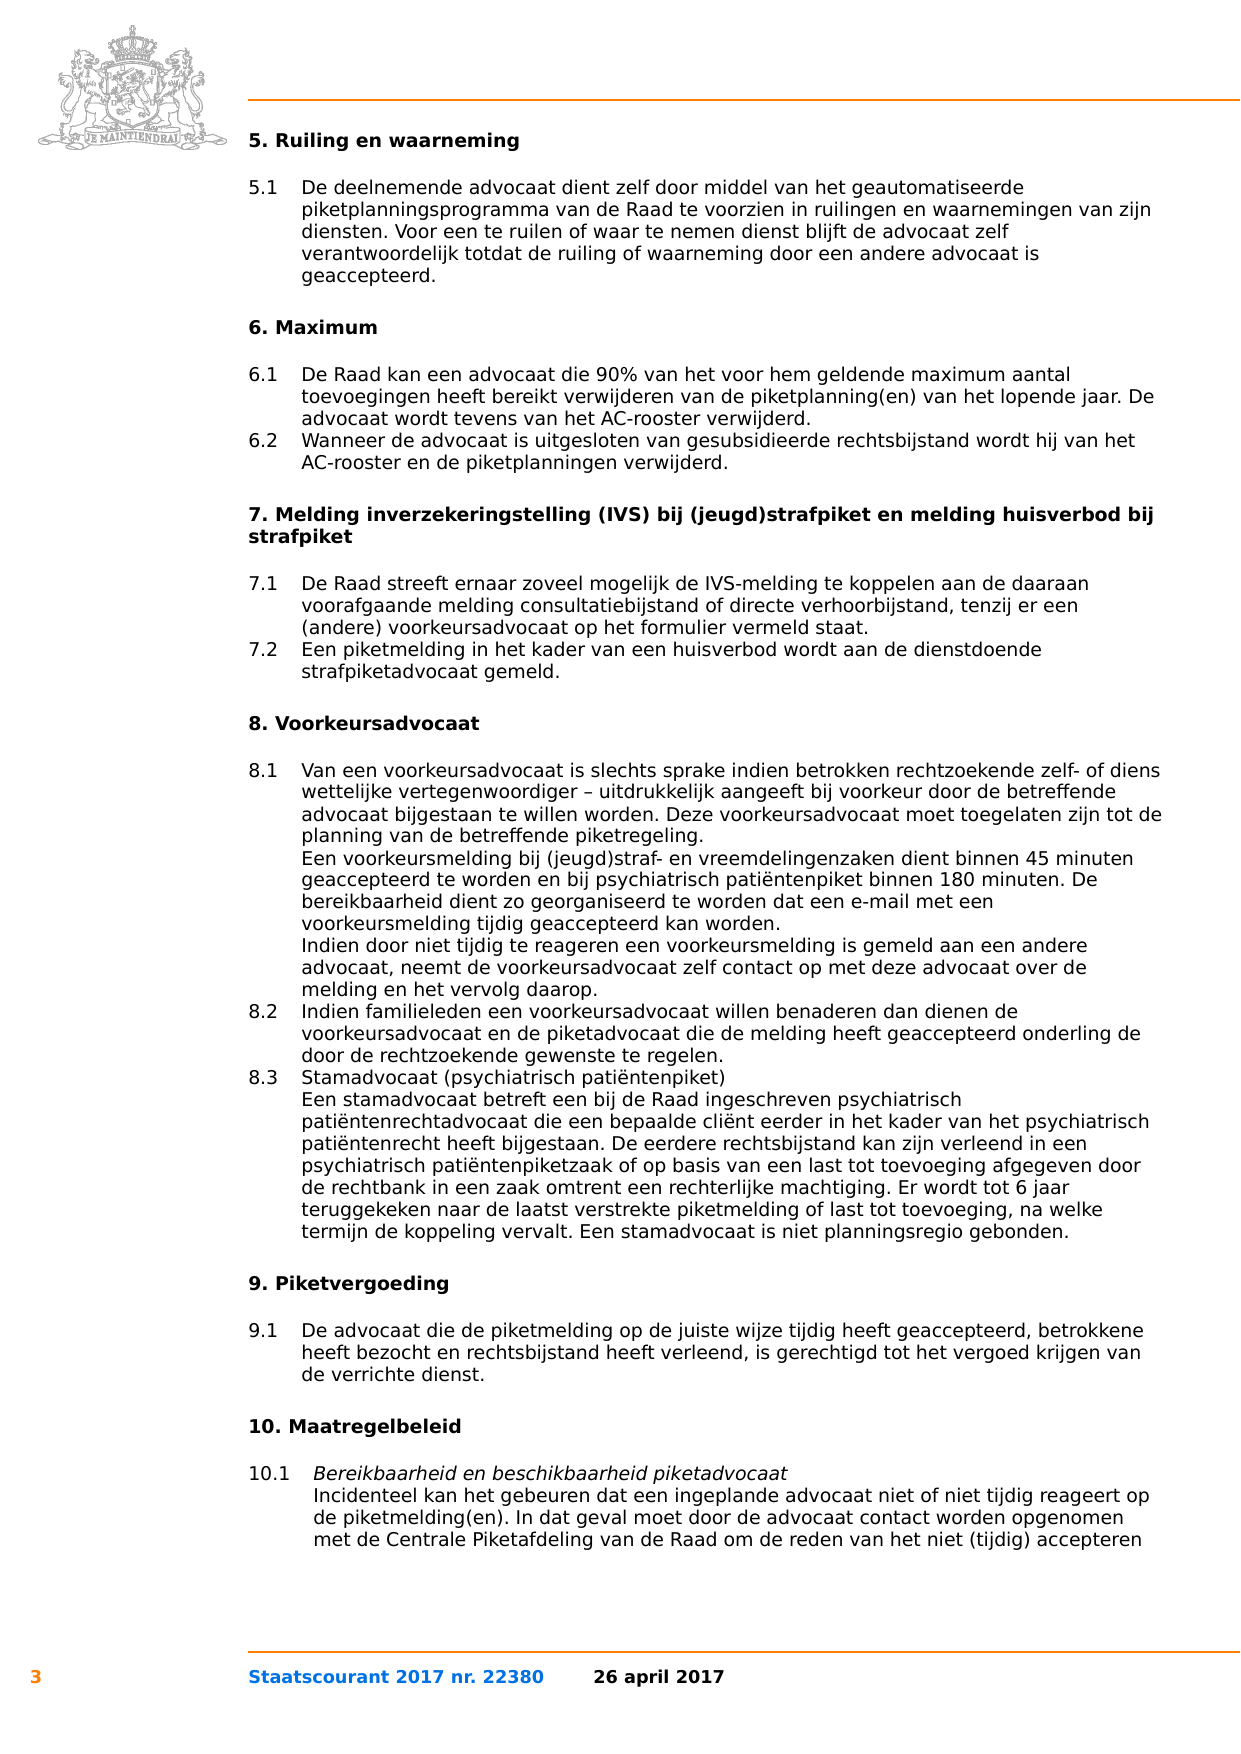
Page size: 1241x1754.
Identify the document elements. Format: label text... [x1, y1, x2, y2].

subtitle 10. Maatregelbeleid [248, 1416, 1163, 1438]
text 5.1 De deelnemende advocaat dient zelf door middel van het geautomatiseerde piketplanningsprogramma van de Raad te voorzien in ruilingen en waarnemingen van zijn diensten. Voor een te ruilen of waar te nemen dienst blijft de advocaat zelf verantwoordelijk totdat de ruiling of waarneming door een andere advocaat is geaccepteerd. [248, 177, 1163, 287]
text 10.1 Bereikbaarheid en beschikbaarheid piketadvocaat [248, 1463, 1163, 1485]
text 8.2 Indien familieleden een voorkeursadvocaat willen benaderen dan dienen de voorkeursadvocaat en de piketadvocaat die de melding heeft geaccepteerd onderling de door de rechtzoekende gewenste te regelen. [248, 1001, 1163, 1067]
subtitle 6. Maximum [248, 317, 1163, 339]
text 7.1 De Raad streeft ernaar zoveel mogelijk de IVS-melding te koppelen aan de daaraan voorafgaande melding consultatiebijstand of directe verhoorbijstand, tenzij er een (andere) voorkeursadvocaat op het formulier vermeld staat. [248, 573, 1163, 638]
text 6.1 De Raad kan een advocaat die 90% van het voor hem geldende maximum aantal toevoegingen heeft bereikt verwijderen van de piketplanning(en) van het lopende jaar. De advocaat wordt tevens van het AC-rooster verwijderd. [248, 364, 1163, 430]
subtitle 9. Piketvergoeding [248, 1273, 1163, 1295]
subtitle 7. Melding inverzekeringstelling (IVS) bij (jeugd)strafpiket en melding huisverbod bij strafpiket [248, 504, 1163, 548]
subtitle 8. Voorkeursadvocaat [248, 712, 1163, 734]
text 8.1 Van een voorkeursadvocaat is slechts sprake indien betrokken rechtzoekende zelf- of diens wettelijke vertegenwoordiger – uitdrukkelijk aangeeft bij voorkeur door de betreffende advocaat bijgestaan te willen worden. Deze voorkeursadvocaat moet toegelaten zijn tot de planning van de betreffende piketregeling. [248, 759, 1163, 847]
text 9.1 De advocaat die de piketmelding op de juiste wijze tijdig heeft geaccepteerd, betrokkene heeft bezocht en rechtsbijstand heeft verleend, is gerechtigd tot het vergoed krijgen van de verrichte dienst. [248, 1320, 1163, 1386]
text 6.2 Wanneer de advocaat is uitgesloten van gesubsidieerde rechtsbijstand wordt hij van het AC-rooster en de piketplanningen verwijderd. [248, 430, 1163, 474]
text Incidenteel kan het gebeuren dat een ingeplande advocaat niet of niet tijdig reageert op de piketmelding(en). In dat geval moet door de advocaat contact worden opgenomen met de Centrale Piketafdeling van de Raad om de reden van het niet (tijdig) accepteren [313, 1485, 1163, 1551]
subtitle 5. Ruiling en waarneming [248, 130, 1163, 152]
text Een stamadvocaat betreft een bij de Raad ingeschreven psychiatrisch patiëntenrechtadvocaat die een bepaalde cliënt eerder in het kader van het psychiatrisch patiëntenrecht heeft bijgestaan. De eerdere rechtsbijstand kan zijn verleend in een psychiatrisch patiëntenpiketzaak of op basis van een last tot toevoeging afgegeven door de rechtbank in een zaak omtrent een rechterlijke machtiging. Er wordt tot 6 jaar teruggekeken naar de laatst verstrekte piketmelding of last tot toevoeging, na welke termijn de koppeling vervalt. Een stamadvocaat is niet planningsregio gebonden. [301, 1089, 1163, 1243]
picture [38, 25, 227, 150]
text 8.3 Stamadvocaat (psychiatrisch patiëntenpiket) [248, 1067, 1163, 1089]
text 7.2 Een piketmelding in het kader van een huisverbod wordt aan de dienstdoende strafpiketadvocaat gemeld. [248, 638, 1163, 682]
text Indien door niet tijdig te reageren een voorkeursmelding is gemeld aan een andere advocaat, neemt de voorkeursadvocaat zelf contact op met deze advocaat over de melding en het vervolg daarop. [301, 935, 1163, 1001]
text Een voorkeursmelding bij (jeugd)straf- en vreemdelingenzaken dient binnen 45 minuten geaccepteerd te worden en bij psychiatrisch patiëntenpiket binnen 180 minuten. De bereikbaarheid dient zo georganiseerd te worden dat een e-mail met een voorkeursmelding tijdig geaccepteerd kan worden. [301, 847, 1163, 935]
